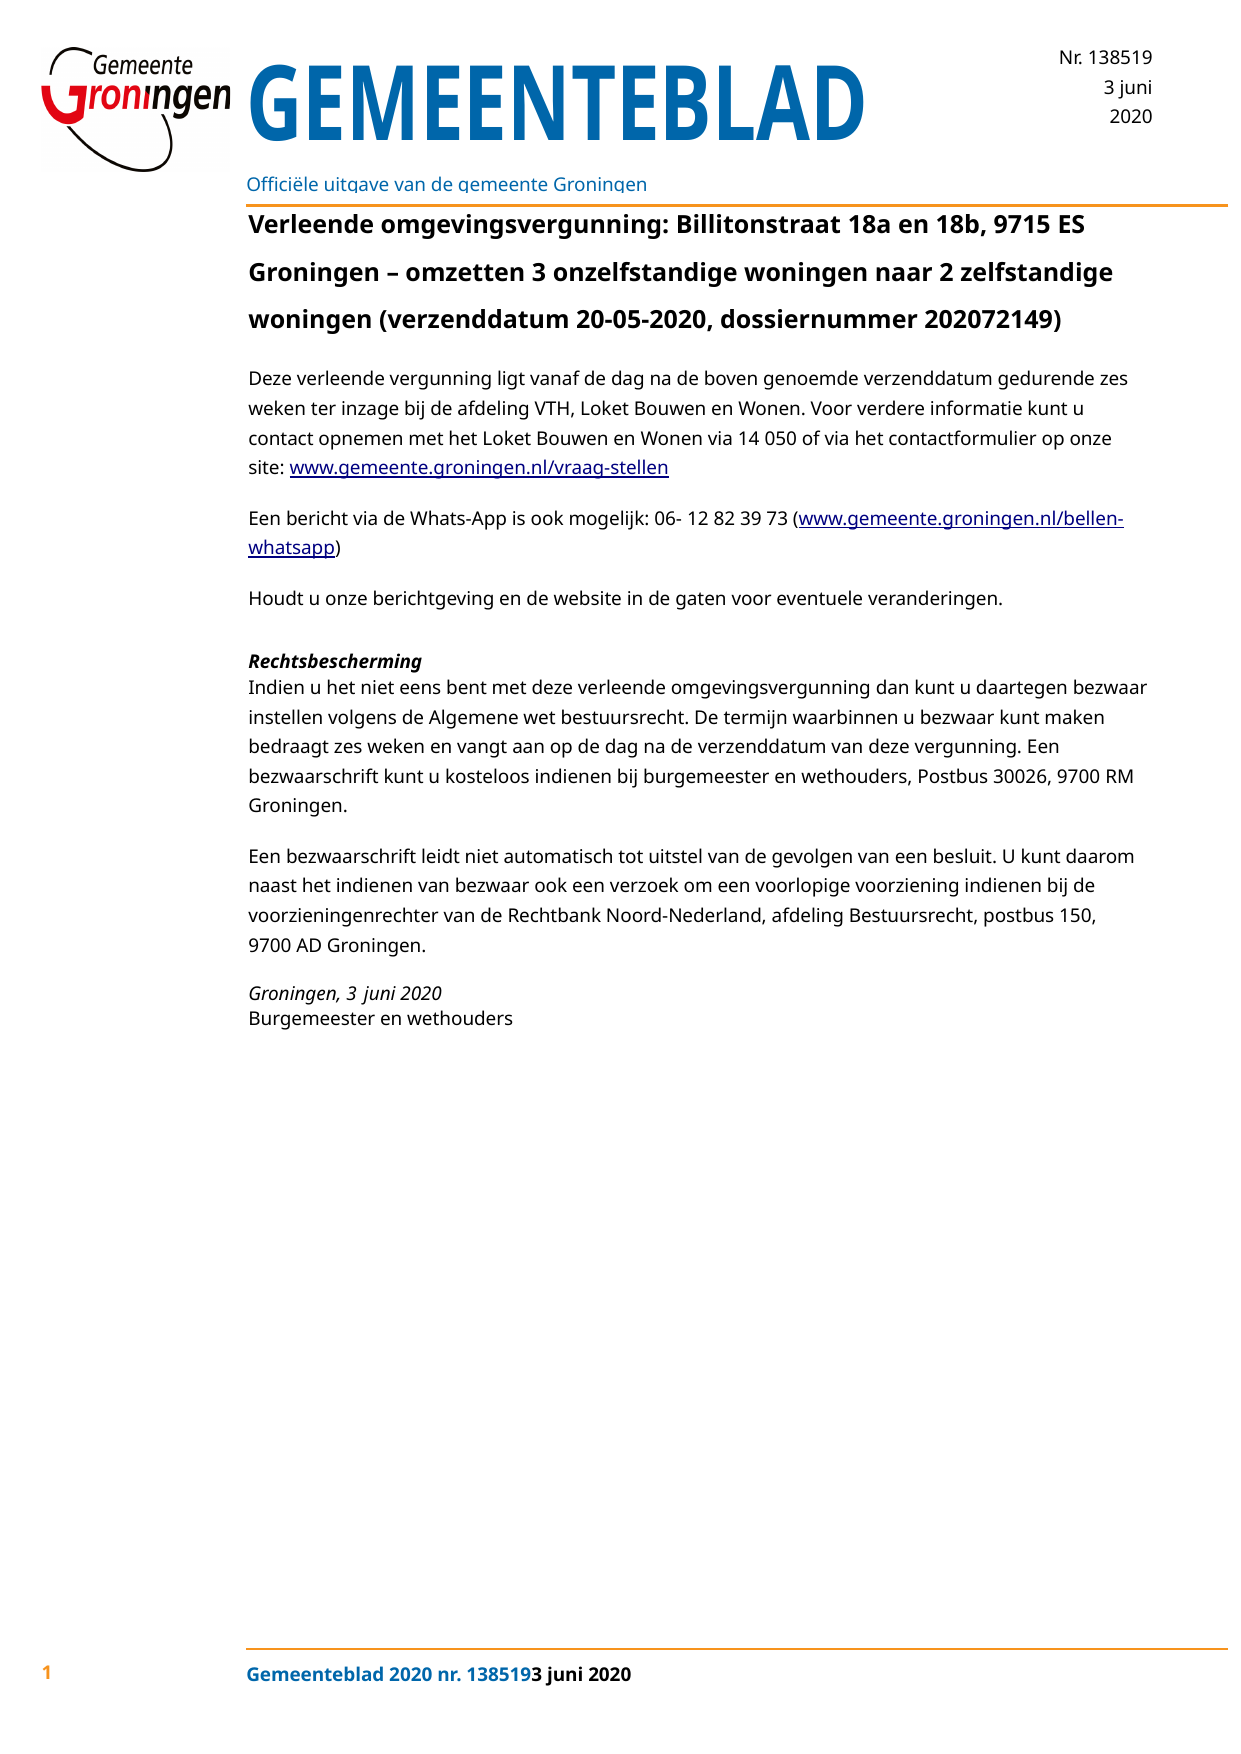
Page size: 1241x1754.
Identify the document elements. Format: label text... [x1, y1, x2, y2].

text Verleende omgevingsvergunning: Billitonstraat 18a en 18b, 9715 ES Groningen – omzetten 3 onzelfstandige woningen naar 2 zelfstandige woningen (verzenddatum 20-05-2020, dossiernummer 202072149) [248, 207, 1152, 336]
text Deze verleende vergunning ligt vanaf de dag na de boven genoemde verzenddatum gedurende zes weken ter inzage bij de afdeling VTH, Loket Bouwen en Wonen. Voor verdere informatie kunt u contact opnemen met het Loket Bouwen en Wonen via 14 050 of via het contactformulier op onze site: www.gemeente.groningen.nl/vraag-stellen [248, 366, 1152, 480]
text Indien u het niet eens bent met deze verleende omgevingsvergunning dan kunt u daartegen bezwaar instellen volgens de Algemene wet bestuursrecht. De termijn waarbinnen u bezwaar kunt maken bedraagt zes weken en vangt aan op de dag na de verzenddatum van deze vergunning. Een bezwaarschrift kunt u kosteloos indienen bij burgemeester en wethouders, Postbus 30026, 9700 RM Groningen. [248, 674, 1152, 818]
text Burgemeester en wethouders [248, 1005, 1152, 1031]
text Houdt u onze berichtgeving en de website in de gaten voor eventuele veranderingen. [248, 585, 1152, 610]
text Een bezwaarschrift leidt niet automatisch tot uitstel van de gevolgen van een besluit. U kunt daarom naast het indienen van bezwaar ook een verzoek om een voorlopige voorziening indienen bij de voorzieningenrechter van de Rechtbank Noord-Nederland, afdeling Bestuursrecht, postbus 150, 9700 AD Groningen. [248, 843, 1152, 958]
text Groningen, 3 juni 2020 [248, 980, 1152, 1005]
text Een bericht via de Whats-App is ook mogelijk: 06- 12 82 39 73 (www.gemeente.groningen.nl/bellen-whatsapp) [248, 505, 1152, 560]
text Rechtsbescherming [248, 649, 1152, 674]
picture [41, 47, 231, 172]
